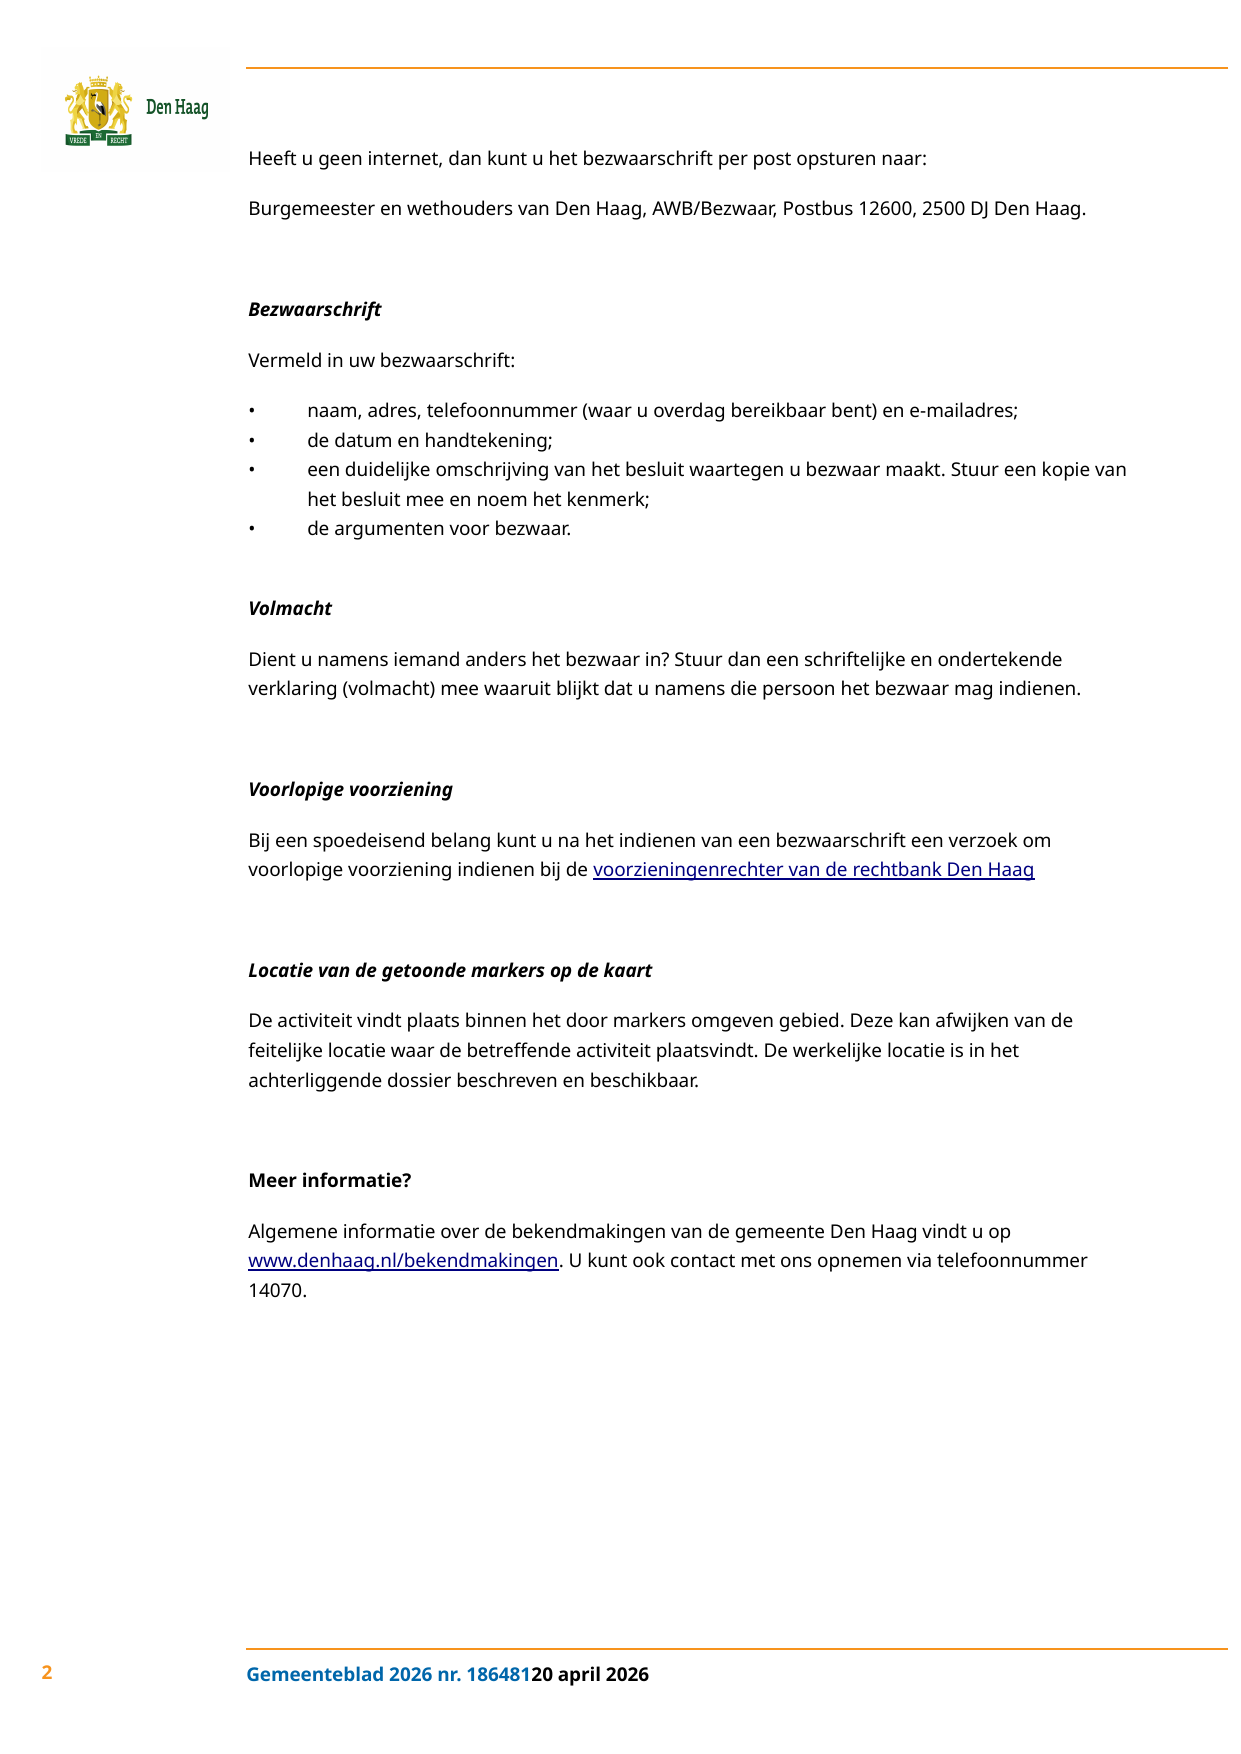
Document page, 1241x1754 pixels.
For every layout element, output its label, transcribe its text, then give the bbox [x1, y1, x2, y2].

list de argumenten voor bezwaar. [248, 516, 1152, 541]
text Voorlopige voorziening [248, 776, 1152, 802]
text Algemene informatie over de bekendmakingen van de gemeente Den Haag vindt u op www.denhaag.nl/bekendmakingen. U kunt ook contact met ons opnemen via telefoonnummer 14070. [248, 1218, 1152, 1303]
text Vermeld in uw bezwaarschrift: [248, 347, 1152, 373]
text Bezwaarschrift [248, 296, 1152, 322]
text Dient u namens iemand anders het bezwaar in? Stuur dan een schriftelijke en ondertekende verklaring (volmacht) mee waaruit blijkt dat u namens die persoon het bezwaar mag indienen. [248, 646, 1152, 701]
list een duidelijke omschrijving van het besluit waartegen u bezwaar maakt. Stuur een kopie van het besluit mee en noem het kenmerk; [248, 456, 1152, 512]
text Meer informatie? [248, 1168, 1152, 1193]
picture [41, 47, 231, 172]
list naam, adres, telefoonnummer (waar u overdag bereikbaar bent) en e-mailadres; [248, 397, 1152, 423]
text Locatie van de getoonde markers op de kaart [248, 957, 1152, 983]
text Bij een spoedeisend belang kunt u na het indienen van een bezwaarschrift een verzoek om voorlopige voorziening indienen bij de voorzieningenrechter van de rechtbank Den Haag [248, 827, 1152, 882]
text Volmacht [248, 596, 1152, 621]
text De activiteit vindt plaats binnen het door markers omgeven gebied. Deze kan afwijken van de feitelijke locatie waar de betreffende activiteit plaatsvindt. De werkelijke locatie is in het achterliggende dossier beschreven en beschikbaar. [248, 1008, 1152, 1093]
text Burgemeester en wethouders van Den Haag, AWB/Bezwaar, Postbus 12600, 2500 DJ Den Haag. [248, 196, 1152, 221]
list de datum en handtekening; [248, 427, 1152, 453]
text Heeft u geen internet, dan kunt u het bezwaarschrift per post opsturen naar: [248, 145, 1152, 171]
